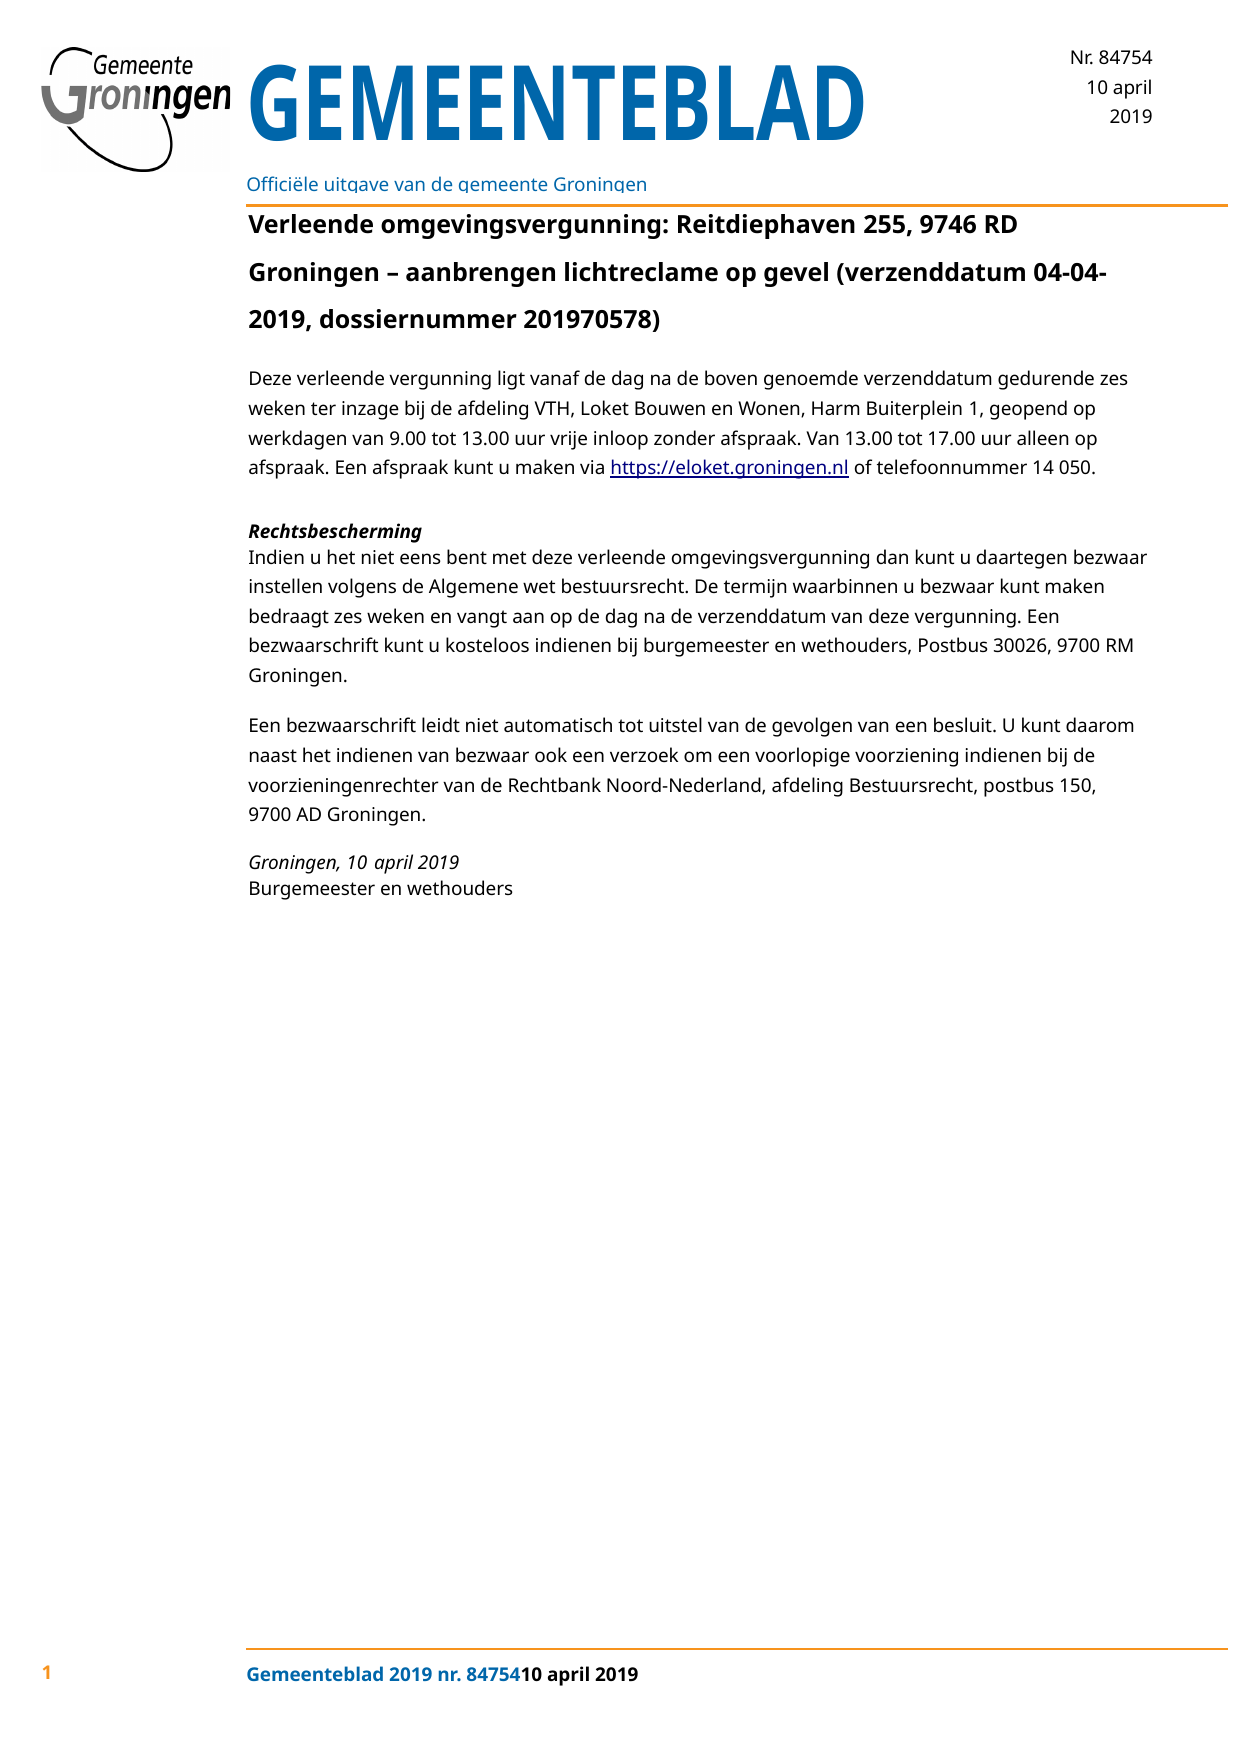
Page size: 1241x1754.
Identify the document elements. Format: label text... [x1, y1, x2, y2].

text Een bezwaarschrift leidt niet automatisch tot uitstel van de gevolgen van een besluit. U kunt daarom naast het indienen van bezwaar ook een verzoek om een voorlopige voorziening indienen bij de voorzieningenrechter van de Rechtbank Noord-Nederland, afdeling Bestuursrecht, postbus 150, 9700 AD Groningen. [248, 713, 1152, 827]
text Rechtsbescherming [248, 518, 1152, 544]
text Indien u het niet eens bent met deze verleende omgevingsvergunning dan kunt u daartegen bezwaar instellen volgens de Algemene wet bestuursrecht. De termijn waarbinnen u bezwaar kunt maken bedraagt zes weken en vangt aan op de dag na de verzenddatum van deze vergunning. Een bezwaarschrift kunt u kosteloos indienen bij burgemeester en wethouders, Postbus 30026, 9700 RM Groningen. [248, 544, 1152, 688]
text Deze verleende vergunning ligt vanaf de dag na de boven genoemde verzenddatum gedurende zes weken ter inzage bij de afdeling VTH, Loket Bouwen en Wonen, Harm Buiterplein 1, geopend op werkdagen van 9.00 tot 13.00 uur vrije inloop zonder afspraak. Van 13.00 tot 17.00 uur alleen op afspraak. Een afspraak kunt u maken via https://eloket.groningen.nl of telefoonnummer 14 050. [248, 366, 1152, 480]
text Groningen, 10 april 2019 [248, 849, 1152, 875]
picture [41, 47, 231, 172]
text Burgemeester en wethouders [248, 875, 1152, 901]
text Verleende omgevingsvergunning: Reitdiephaven 255, 9746 RD Groningen – aanbrengen lichtreclame op gevel (verzenddatum 04-04-2019, dossiernummer 201970578) [248, 207, 1152, 336]
